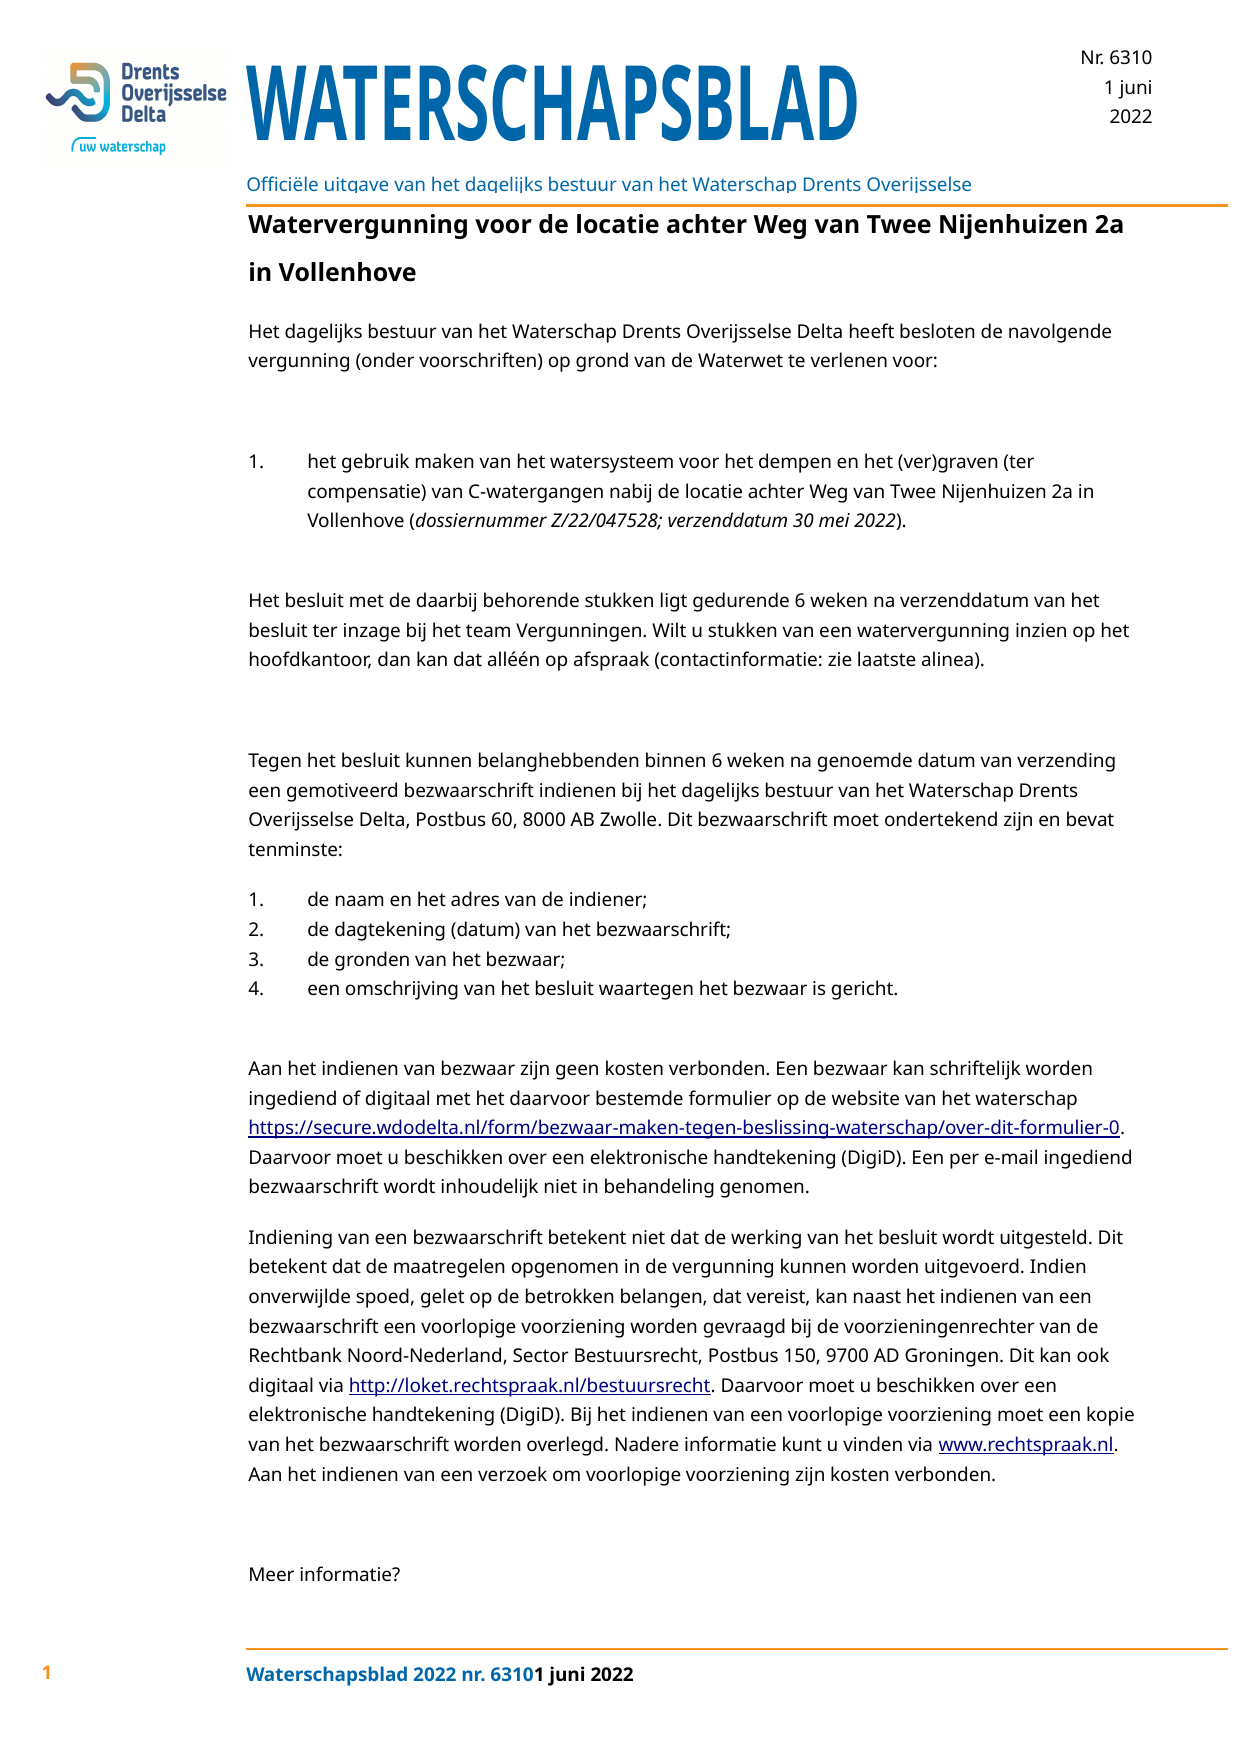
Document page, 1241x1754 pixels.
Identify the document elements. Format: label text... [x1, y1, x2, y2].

list de gronden van het bezwaar; [248, 946, 1152, 972]
list een omschrijving van het besluit waartegen het bezwaar is gericht. [248, 975, 1152, 1001]
text Het besluit met de daarbij behorende stukken ligt gedurende 6 weken na verzenddatum van het besluit ter inzage bij het team Vergunningen. Wilt u stukken van een watervergunning inzien op het hoofdkantoor, dan kan dat alléén op afspraak (contactinformatie: zie laatste alinea). [248, 587, 1152, 672]
text Tegen het besluit kunnen belanghebbenden binnen 6 weken na genoemde datum van verzending een gemotiveerd bezwaarschrift indienen bij het dagelijks bestuur van het Waterschap Drents Overijsselse Delta, Postbus 60, 8000 AB Zwolle. Dit bezwaarschrift moet ondertekend zijn en bevat tenminste: [248, 747, 1152, 862]
text Aan het indienen van bezwaar zijn geen kosten verbonden. Een bezwaar kan schriftelijk worden ingediend of digitaal met het daarvoor bestemde formulier op de website van het waterschap https://secure.wdodelta.nl/form/bezwaar-maken-tegen-beslissing-waterschap/over-dit-formulier-0. Daarvoor moet u beschikken over een elektronische handtekening (DigiD). Een per e-mail ingediend bezwaarschrift wordt inhoudelijk niet in behandeling genomen. [248, 1055, 1152, 1199]
text Watervergunning voor de locatie achter Weg van Twee Nijenhuizen 2a in Vollenhove [248, 207, 1152, 288]
list de dagtekening (datum) van het bezwaarschrift; [248, 916, 1152, 942]
text Het dagelijks bestuur van het Waterschap Drents Overijsselse Delta heeft besloten de navolgende vergunning (onder voorschriften) op grond van de Waterwet te verlenen voor: [248, 318, 1152, 373]
list het gebruik maken van het watersysteem voor het dempen en het (ver)graven (ter compensatie) van C-watergangen nabij de locatie achter Weg van Twee Nijenhuizen 2a in Vollenhove (dossiernummer Z/22/047528; verzenddatum 30 mei 2022). [248, 448, 1152, 533]
text Meer informatie? [248, 1562, 1152, 1587]
list de naam en het adres van de indiener; [248, 887, 1152, 912]
picture [41, 47, 231, 172]
text Indiening van een bezwaarschrift betekent niet dat de werking van het besluit wordt uitgesteld. Dit betekent dat de maatregelen opgenomen in de vergunning kunnen worden uitgevoerd. Indien onverwijlde spoed, gelet op de betrokken belangen, dat vereist, kan naast het indienen van een bezwaarschrift een voorlopige voorziening worden gevraagd bij de voorzieningenrechter van de Rechtbank Noord-Nederland, Sector Bestuursrecht, Postbus 150, 9700 AD Groningen. Dit kan ook digitaal via http://loket.rechtspraak.nl/bestuursrecht. Daarvoor moet u beschikken over een elektronische handtekening (DigiD). Bij het indienen van een voorlopige voorziening moet een kopie van het bezwaarschrift worden overlegd. Nadere informatie kunt u vinden via www.rechtspraak.nl. Aan het indienen van een verzoek om voorlopige voorziening zijn kosten verbonden. [248, 1224, 1152, 1487]
